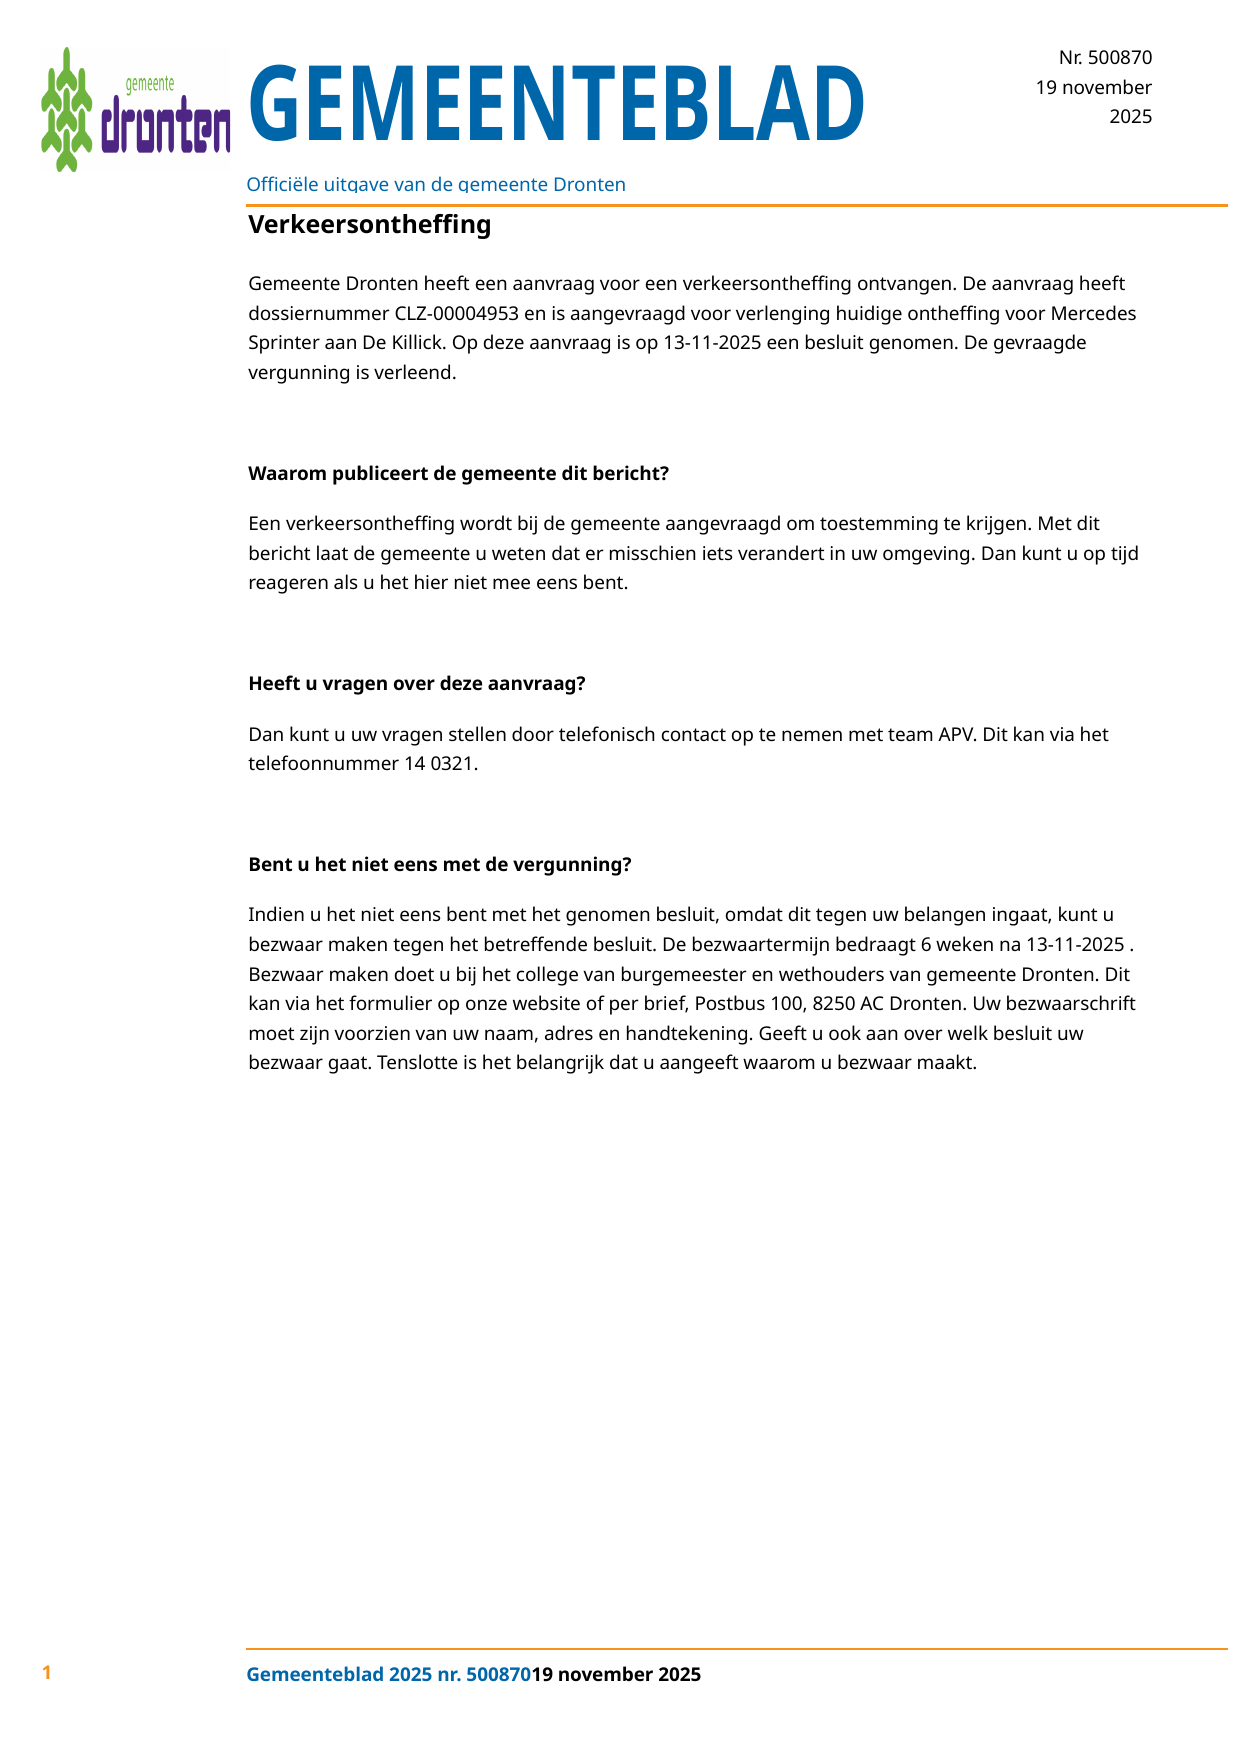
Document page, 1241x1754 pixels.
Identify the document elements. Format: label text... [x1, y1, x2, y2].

picture [41, 47, 231, 172]
text Een verkeersontheffing wordt bij de gemeente aangevraagd om toestemming te krijgen. Met dit bericht laat de gemeente u weten dat er misschien iets verandert in uw omgeving. Dan kunt u op tijd reageren als u het hier niet mee eens bent. [248, 510, 1152, 595]
text Indien u het niet eens bent met het genomen besluit, omdat dit tegen uw belangen ingaat, kunt u bezwaar maken tegen het betreffende besluit. De bezwaartermijn bedraagt 6 weken na 13-11-2025 . Bezwaar maken doet u bij het college van burgemeester en wethouders van gemeente Dronten. Dit kan via het formulier op onze website of per brief, Postbus 100, 8250 AC Dronten. Uw bezwaarschrift moet zijn voorzien van uw naam, adres en handtekening. Geeft u ook aan over welk besluit uw bezwaar gaat. Tenslotte is het belangrijk dat u aangeeft waarom u bezwaar maakt. [248, 902, 1152, 1075]
text Waarom publiceert de gemeente dit bericht? [248, 460, 1152, 486]
text Heeft u vragen over deze aanvraag? [248, 670, 1152, 696]
text Verkeersontheffing [248, 207, 1152, 241]
text Bent u het niet eens met de vergunning? [248, 851, 1152, 877]
text Dan kunt u uw vragen stellen door telefonisch contact op te nemen met team APV. Dit kan via het telefoonnummer 14 0321. [248, 721, 1152, 776]
text Gemeente Dronten heeft een aanvraag voor een verkeersontheffing ontvangen. De aanvraag heeft dossiernummer CLZ-00004953 en is aangevraagd voor verlenging huidige ontheffing voor Mercedes Sprinter aan De Killick. Op deze aanvraag is op 13-11-2025 een besluit genomen. De gevraagde vergunning is verleend. [248, 270, 1152, 385]
